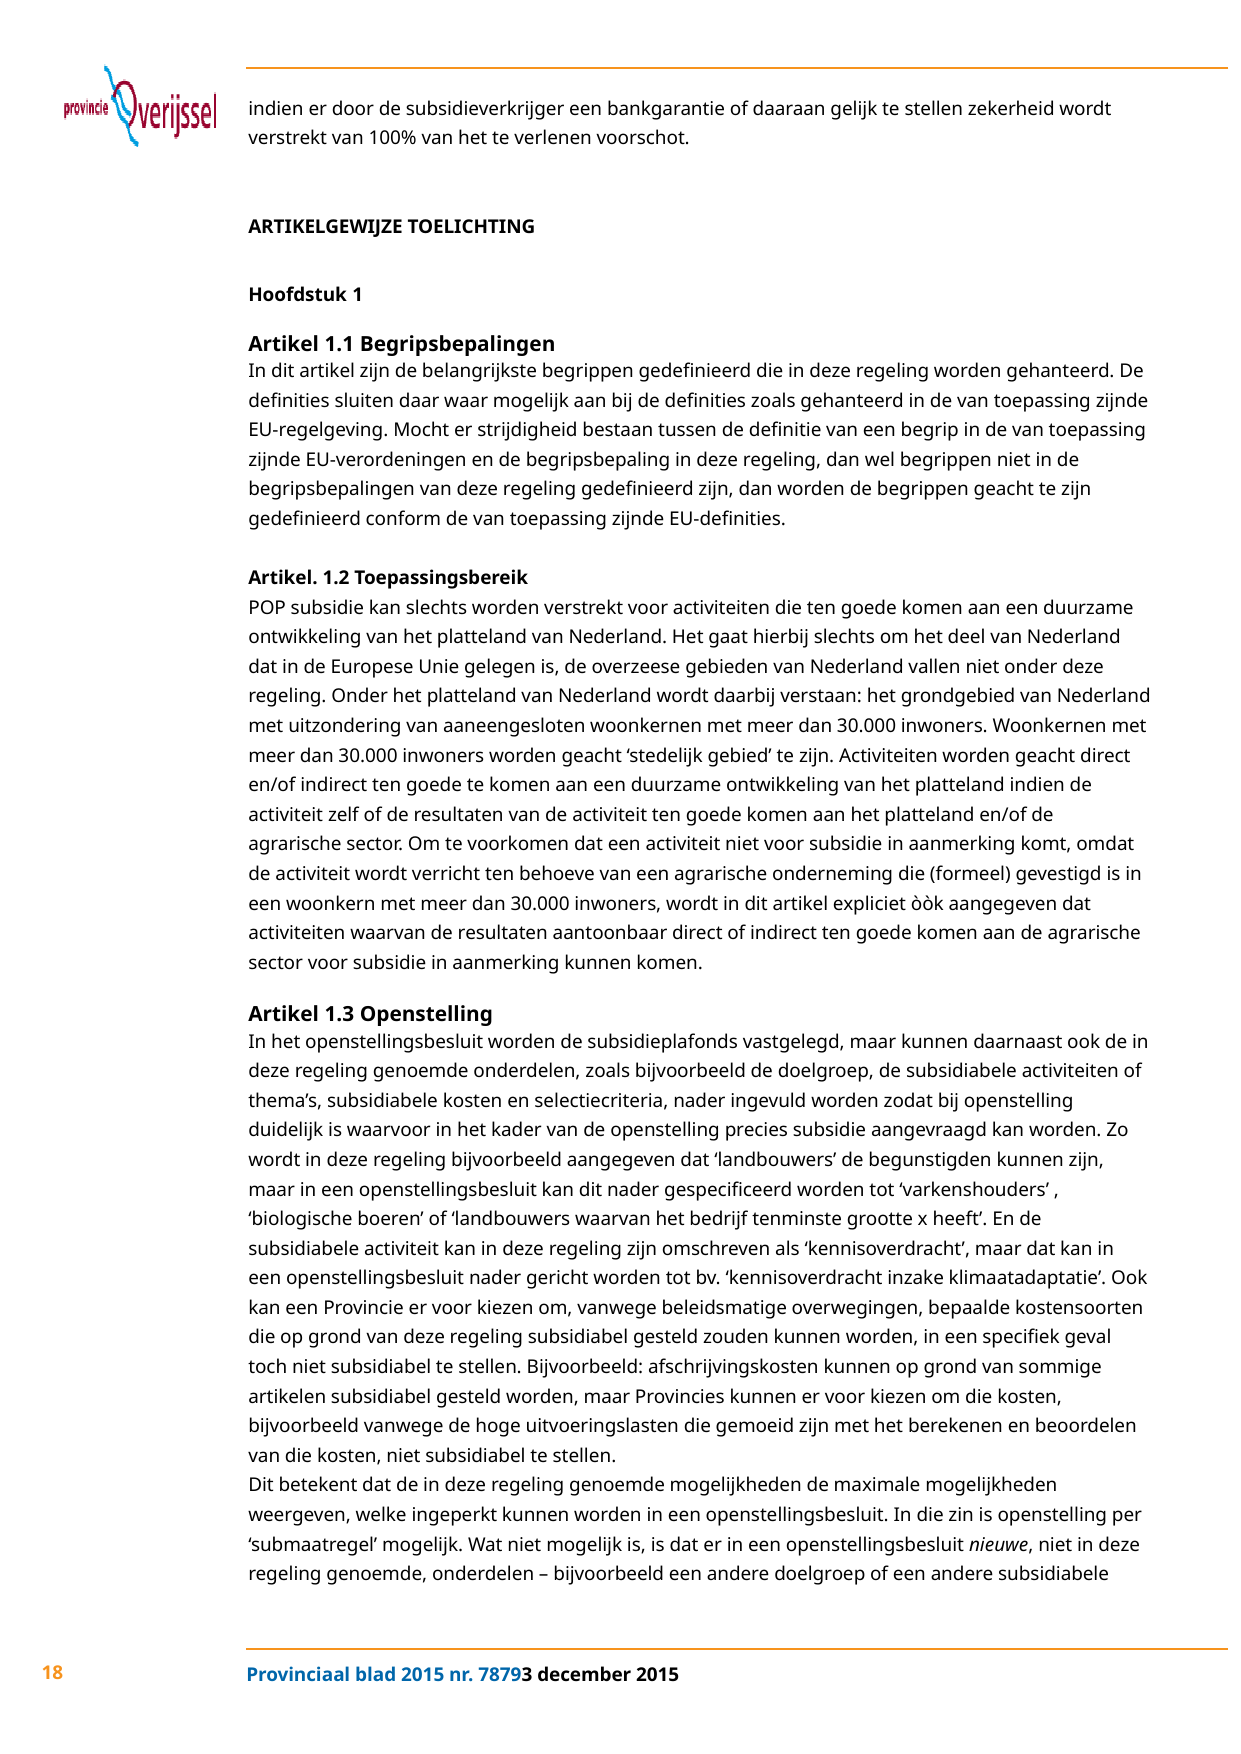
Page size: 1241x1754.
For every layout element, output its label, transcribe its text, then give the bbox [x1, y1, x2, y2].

text POP subsidie kan slechts worden verstrekt voor activiteiten die ten goede komen aan een duurzame ontwikkeling van het platteland van Nederland. Het gaat hierbij slechts om het deel van Nederland dat in de Europese Unie gelegen is, de overzeese gebieden van Nederland vallen niet onder deze regeling. Onder het platteland van Nederland wordt daarbij verstaan: het grondgebied van Nederland met uitzondering van aaneengesloten woonkernen met meer dan 30.000 inwoners. Woonkernen met meer dan 30.000 inwoners worden geacht ‘stedelijk gebied’ te zijn. Activiteiten worden geacht direct en/of indirect ten goede te komen aan een duurzame ontwikkeling van het platteland indien de activiteit zelf of de resultaten van de activiteit ten goede komen aan het platteland en/of de agrarische sector. Om te voorkomen dat een activiteit niet voor subsidie in aanmerking komt, omdat de activiteit wordt verricht ten behoeve van een agrarische onderneming die (formeel) gevestigd is in een woonkern met meer dan 30.000 inwoners, wordt in dit artikel expliciet òòk aangegeven dat activiteiten waarvan de resultaten aantoonbaar direct of indirect ten goede komen aan de agrarische sector voor subsidie in aanmerking kunnen komen. [248, 594, 1152, 975]
text Artikel 1.1 Begripsbepalingen [248, 329, 1152, 357]
text In dit artikel zijn de belangrijkste begrippen gedefinieerd die in deze regeling worden gehanteerd. De definities sluiten daar waar mogelijk aan bij de definities zoals gehanteerd in de van toepassing zijnde EU-regelgeving. Mocht er strijdigheid bestaan tussen de definitie van een begrip in de van toepassing zijnde EU-verordeningen en de begripsbepaling in deze regeling, dan wel begrippen niet in de begripsbepalingen van deze regeling gedefinieerd zijn, dan worden de begrippen geacht te zijn gedefinieerd conform de van toepassing zijnde EU-definities. [248, 357, 1152, 531]
text In het openstellingsbesluit worden de subsidieplafonds vastgelegd, maar kunnen daarnaast ook de in deze regeling genoemde onderdelen, zoals bijvoorbeeld de doelgroep, de subsidiabele activiteiten of thema’s, subsidiabele kosten en selectiecriteria, nader ingevuld worden zodat bij openstelling duidelijk is waarvoor in het kader van de openstelling precies subsidie aangevraagd kan worden. Zo wordt in deze regeling bijvoorbeeld aangegeven dat ‘landbouwers’ de begunstigden kunnen zijn, maar in een openstellingsbesluit kan dit nader gespecificeerd worden tot ‘varkenshouders’ , ‘biologische boeren’ of ‘landbouwers waarvan het bedrijf tenminste grootte x heeft’. En de subsidiabele activiteit kan in deze regeling zijn omschreven als ‘kennisoverdracht’, maar dat kan in een openstellingsbesluit nader gericht worden tot bv. ‘kennisoverdracht inzake klimaatadaptatie’. Ook kan een Provincie er voor kiezen om, vanwege beleidsmatige overwegingen, bepaalde kostensoorten die op grond van deze regeling subsidiabel gesteld zouden kunnen worden, in een specifiek geval toch niet subsidiabel te stellen. Bijvoorbeeld: afschrijvingskosten kunnen op grond van sommige artikelen subsidiabel gesteld worden, maar Provincies kunnen er voor kiezen om die kosten, bijvoorbeeld vanwege de hoge uitvoeringslasten die gemoeid zijn met het berekenen en beoordelen van die kosten, niet subsidiabel te stellen. [248, 1028, 1152, 1468]
text Hoofdstuk 1 [248, 279, 1152, 308]
text Dit betekent dat de in deze regeling genoemde mogelijkheden de maximale mogelijkheden weergeven, welke ingeperkt kunnen worden in een openstellingsbesluit. In die zin is openstelling per ‘submaatregel’ mogelijk. Wat niet mogelijk is, is dat er in een openstellingsbesluit nieuwe, niet in deze regeling genoemde, onderdelen – bijvoorbeeld een andere doelgroep of een andere subsidiabele [248, 1472, 1152, 1586]
text indien er door de subsidieverkrijger een bankgarantie of daaraan gelijk te stellen zekerheid wordt verstrekt van 100% van het te verlenen voorschot. [248, 95, 1152, 150]
text Artikel. 1.2 Toepassingsbereik [248, 564, 1152, 590]
picture [41, 47, 231, 172]
text ARTIKELGEWIJZE TOELICHTING [248, 213, 1152, 239]
text Artikel 1.3 Openstelling [248, 999, 1152, 1028]
